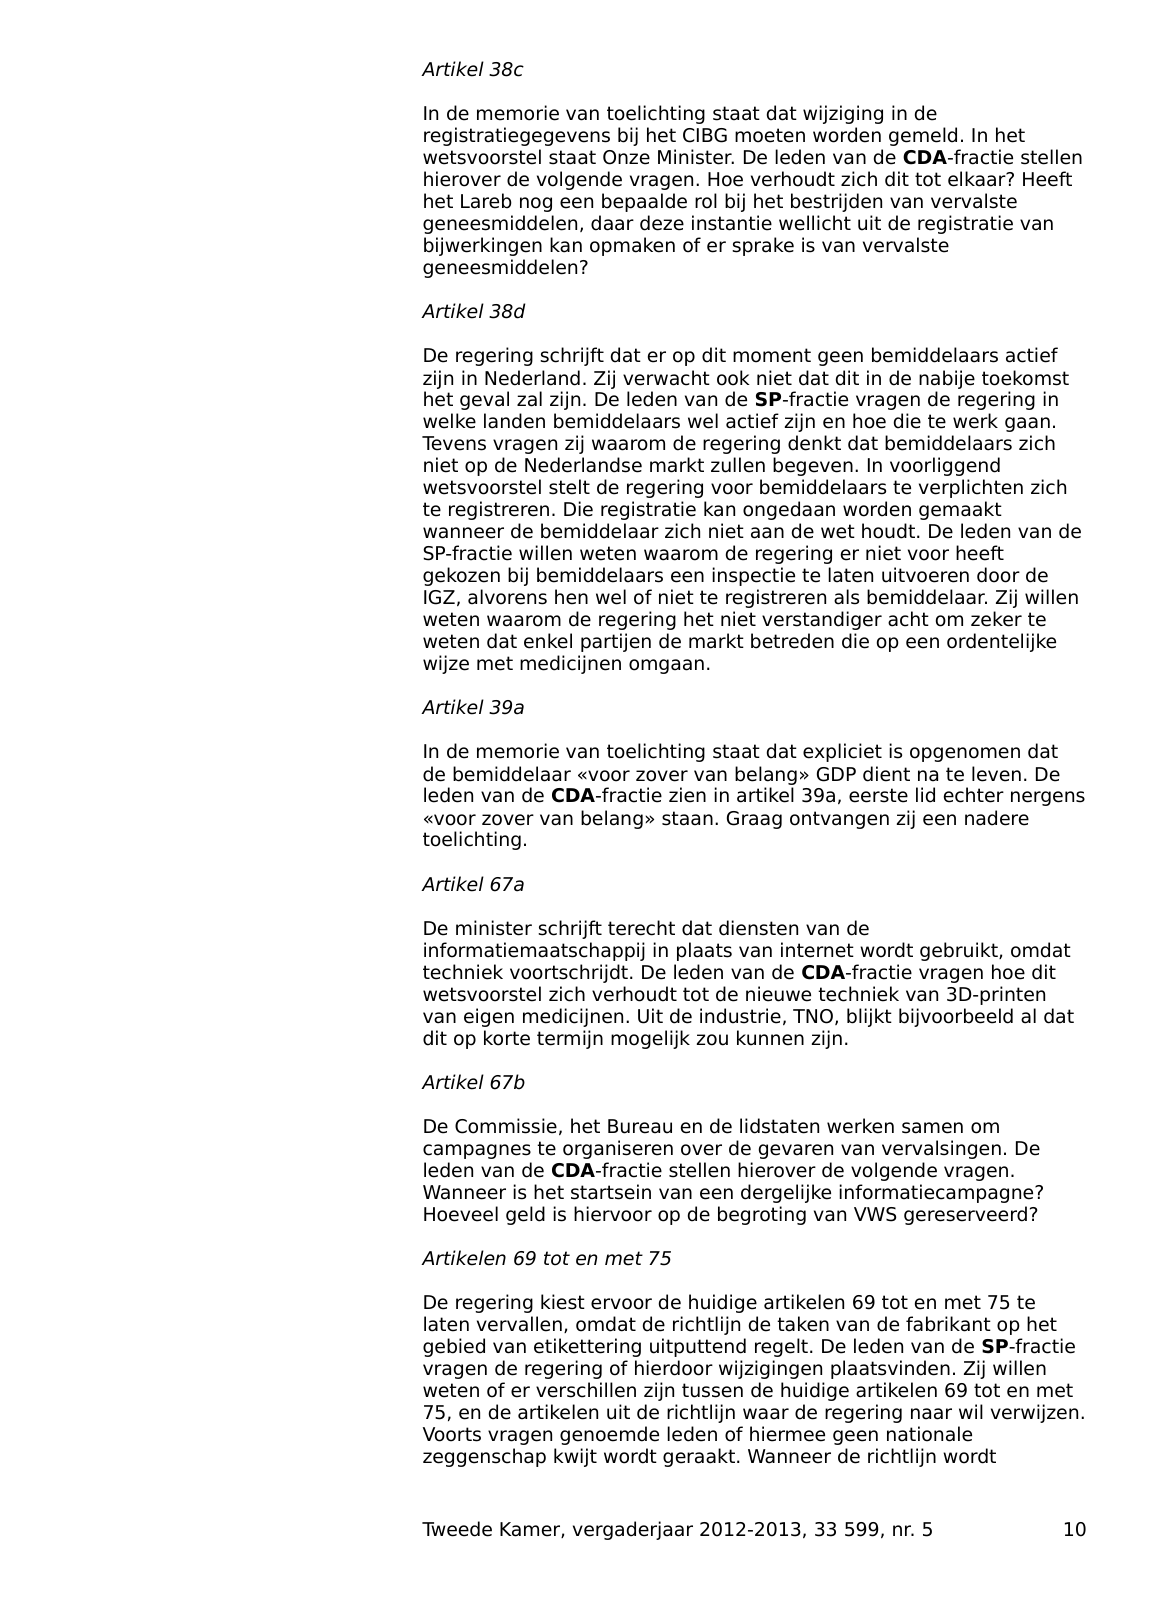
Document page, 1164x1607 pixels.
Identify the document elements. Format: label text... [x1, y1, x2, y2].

text De minister schrijft terecht dat diensten van de informatiemaatschappij in plaats van internet wordt gebruikt, omdat techniek voortschrijdt. De leden van de CDA-fractie vragen hoe dit wetsvoorstel zich verhoudt tot de nieuwe techniek van 3D-printen van eigen medicijnen. Uit de industrie, TNO, blijkt bijvoorbeeld al dat dit op korte termijn mogelijk zou kunnen zijn. [422, 918, 1087, 1049]
text De regering kiest ervoor de huidige artikelen 69 tot en met 75 te laten vervallen, omdat de richtlijn de taken van de fabrikant op het gebied van etikettering uitputtend regelt. De leden van de SP-fractie vragen de regering of hierdoor wijzigingen plaatsvinden. Zij willen weten of er verschillen zijn tussen de huidige artikelen 69 tot en met 75, en de artikelen uit de richtlijn waar de regering naar wil verwijzen. Voorts vragen genoemde leden of hiermee geen nationale zeggenschap kwijt wordt geraakt. Wanneer de richtlijn wordt [422, 1292, 1087, 1468]
text De regering schrijft dat er op dit moment geen bemiddelaars actief zijn in Nederland. Zij verwacht ook niet dat dit in de nabije toekomst het geval zal zijn. De leden van de SP-fractie vragen de regering in welke landen bemiddelaars wel actief zijn en hoe die te werk gaan. Tevens vragen zij waarom de regering denkt dat bemiddelaars zich niet op de Nederlandse markt zullen begeven. In voorliggend wetsvoorstel stelt de regering voor bemiddelaars te verplichten zich te registreren. Die registratie kan ongedaan worden gemaakt wanneer de bemiddelaar zich niet aan de wet houdt. De leden van de SP-fractie willen weten waarom de regering er niet voor heeft gekozen bij bemiddelaars een inspectie te laten uitvoeren door de IGZ, alvorens hen wel of niet te registreren als bemiddelaar. Zij willen weten waarom de regering het niet verstandiger acht om zeker te weten dat enkel partijen de markt betreden die op een ordentelijke wijze met medicijnen omgaan. [422, 345, 1087, 675]
subtitle Artikel 67a [422, 873, 1087, 896]
subtitle Artikel 38d [422, 301, 1087, 323]
subtitle Artikel 39a [422, 697, 1087, 719]
subtitle Artikel 67b [422, 1072, 1087, 1094]
subtitle Artikelen 69 tot en met 75 [422, 1248, 1087, 1270]
text In de memorie van toelichting staat dat wijziging in de registratiegegevens bij het CIBG moeten worden gemeld. In het wetsvoorstel staat Onze Minister. De leden van de CDA-fractie stellen hierover de volgende vragen. Hoe verhoudt zich dit tot elkaar? Heeft het Lareb nog een bepaalde rol bij het bestrijden van vervalste geneesmiddelen, daar deze instantie wellicht uit de registratie van bijwerkingen kan opmaken of er sprake is van vervalste geneesmiddelen? [422, 103, 1087, 279]
subtitle Artikel 38c [422, 59, 1087, 81]
text In de memorie van toelichting staat dat expliciet is opgenomen dat de bemiddelaar «voor zover van belang» GDP dient na te leven. De leden van de CDA-fractie zien in artikel 39a, eerste lid echter nergens «voor zover van belang» staan. Graag ontvangen zij een nadere toelichting. [422, 741, 1087, 851]
text De Commissie, het Bureau en de lidstaten werken samen om campagnes te organiseren over de gevaren van vervalsingen. De leden van de CDA-fractie stellen hierover de volgende vragen. Wanneer is het startsein van een dergelijke informatiecampagne? Hoeveel geld is hiervoor op de begroting van VWS gereserveerd? [422, 1116, 1087, 1226]
